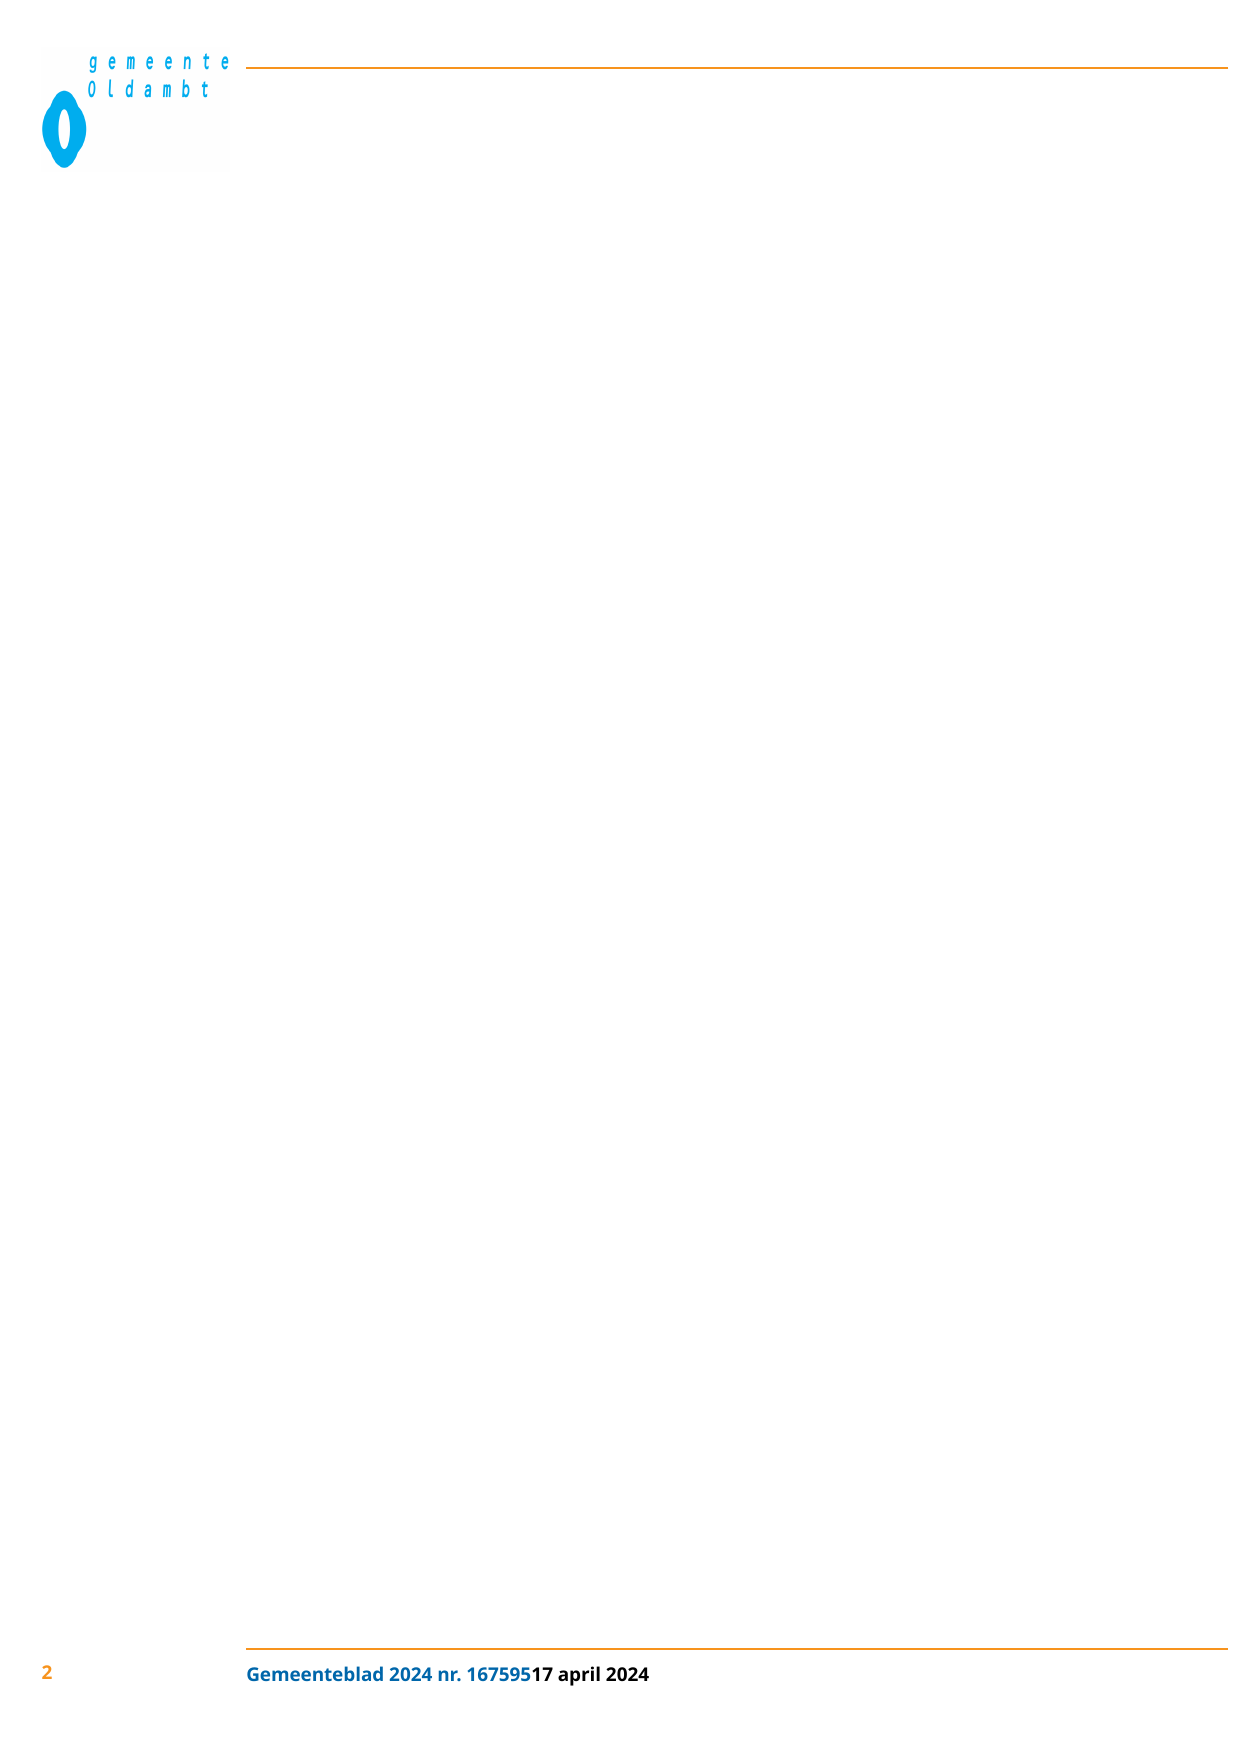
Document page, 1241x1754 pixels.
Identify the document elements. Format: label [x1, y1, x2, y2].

picture [41, 47, 231, 172]
